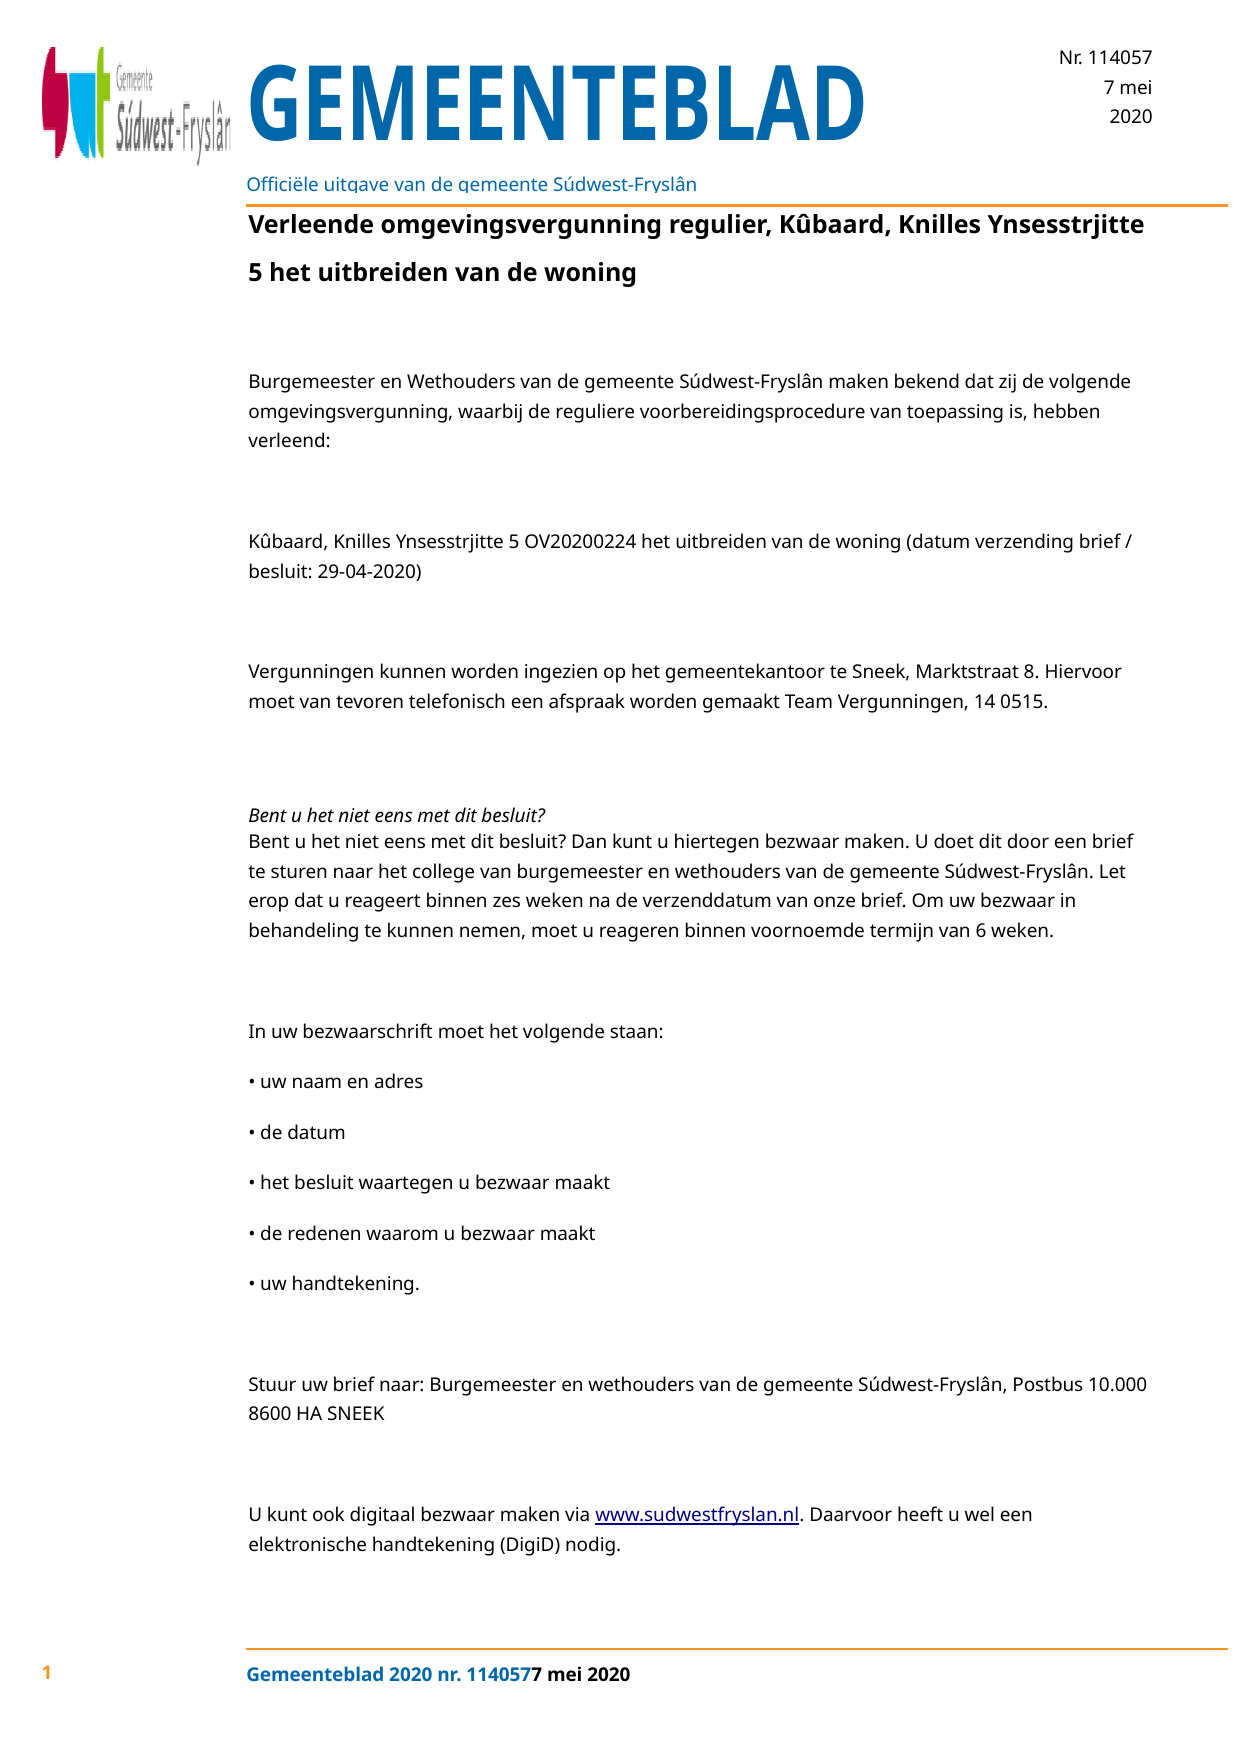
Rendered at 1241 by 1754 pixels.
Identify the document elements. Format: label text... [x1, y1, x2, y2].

text In uw bezwaarschrift moet het volgende staan: [248, 1018, 1152, 1044]
text • de redenen waarom u bezwaar maakt [248, 1220, 1152, 1245]
text Vergunningen kunnen worden ingezien op het gemeentekantoor te Sneek, Marktstraat 8. Hiervoor moet van tevoren telefonisch een afspraak worden gemaakt Team Vergunningen, 14 0515. [248, 659, 1152, 714]
text • uw naam en adres [248, 1068, 1152, 1094]
text Burgemeester en Wethouders van de gemeente Súdwest-Fryslân maken bekend dat zij de volgende omgevingsvergunning, waarbij de reguliere voorbereidingsprocedure van toepassing is, hebben verleend: [248, 368, 1152, 453]
text Stuur uw brief naar: Burgemeester en wethouders van de gemeente Súdwest-Fryslân, Postbus 10.000 8600 HA SNEEK [248, 1371, 1152, 1426]
text • uw handtekening. [248, 1270, 1152, 1296]
text • de datum [248, 1119, 1152, 1144]
text U kunt ook digitaal bezwaar maken via www.sudwestfryslan.nl. Daarvoor heeft u wel een elektronische handtekening (DigiD) nodig. [248, 1501, 1152, 1557]
text Verleende omgevingsvergunning regulier, Kûbaard, Knilles Ynsesstrjitte 5 het uitbreiden van de woning [248, 207, 1152, 288]
text • het besluit waartegen u bezwaar maakt [248, 1169, 1152, 1195]
picture [41, 47, 231, 172]
text Kûbaard, Knilles Ynsesstrjitte 5 OV20200224 het uitbreiden van de woning (datum verzending brief / besluit: 29-04-2020) [248, 528, 1152, 584]
text Bent u het niet eens met dit besluit? [248, 803, 1152, 828]
text Bent u het niet eens met dit besluit? Dan kunt u hiertegen bezwaar maken. U doet dit door een brief te sturen naar het college van burgemeester en wethouders van de gemeente Súdwest-Fryslân. Let erop dat u reageert binnen zes weken na de verzenddatum van onze brief. Om uw bezwaar in behandeling te kunnen nemen, moet u reageren binnen voornoemde termijn van 6 weken. [248, 828, 1152, 943]
